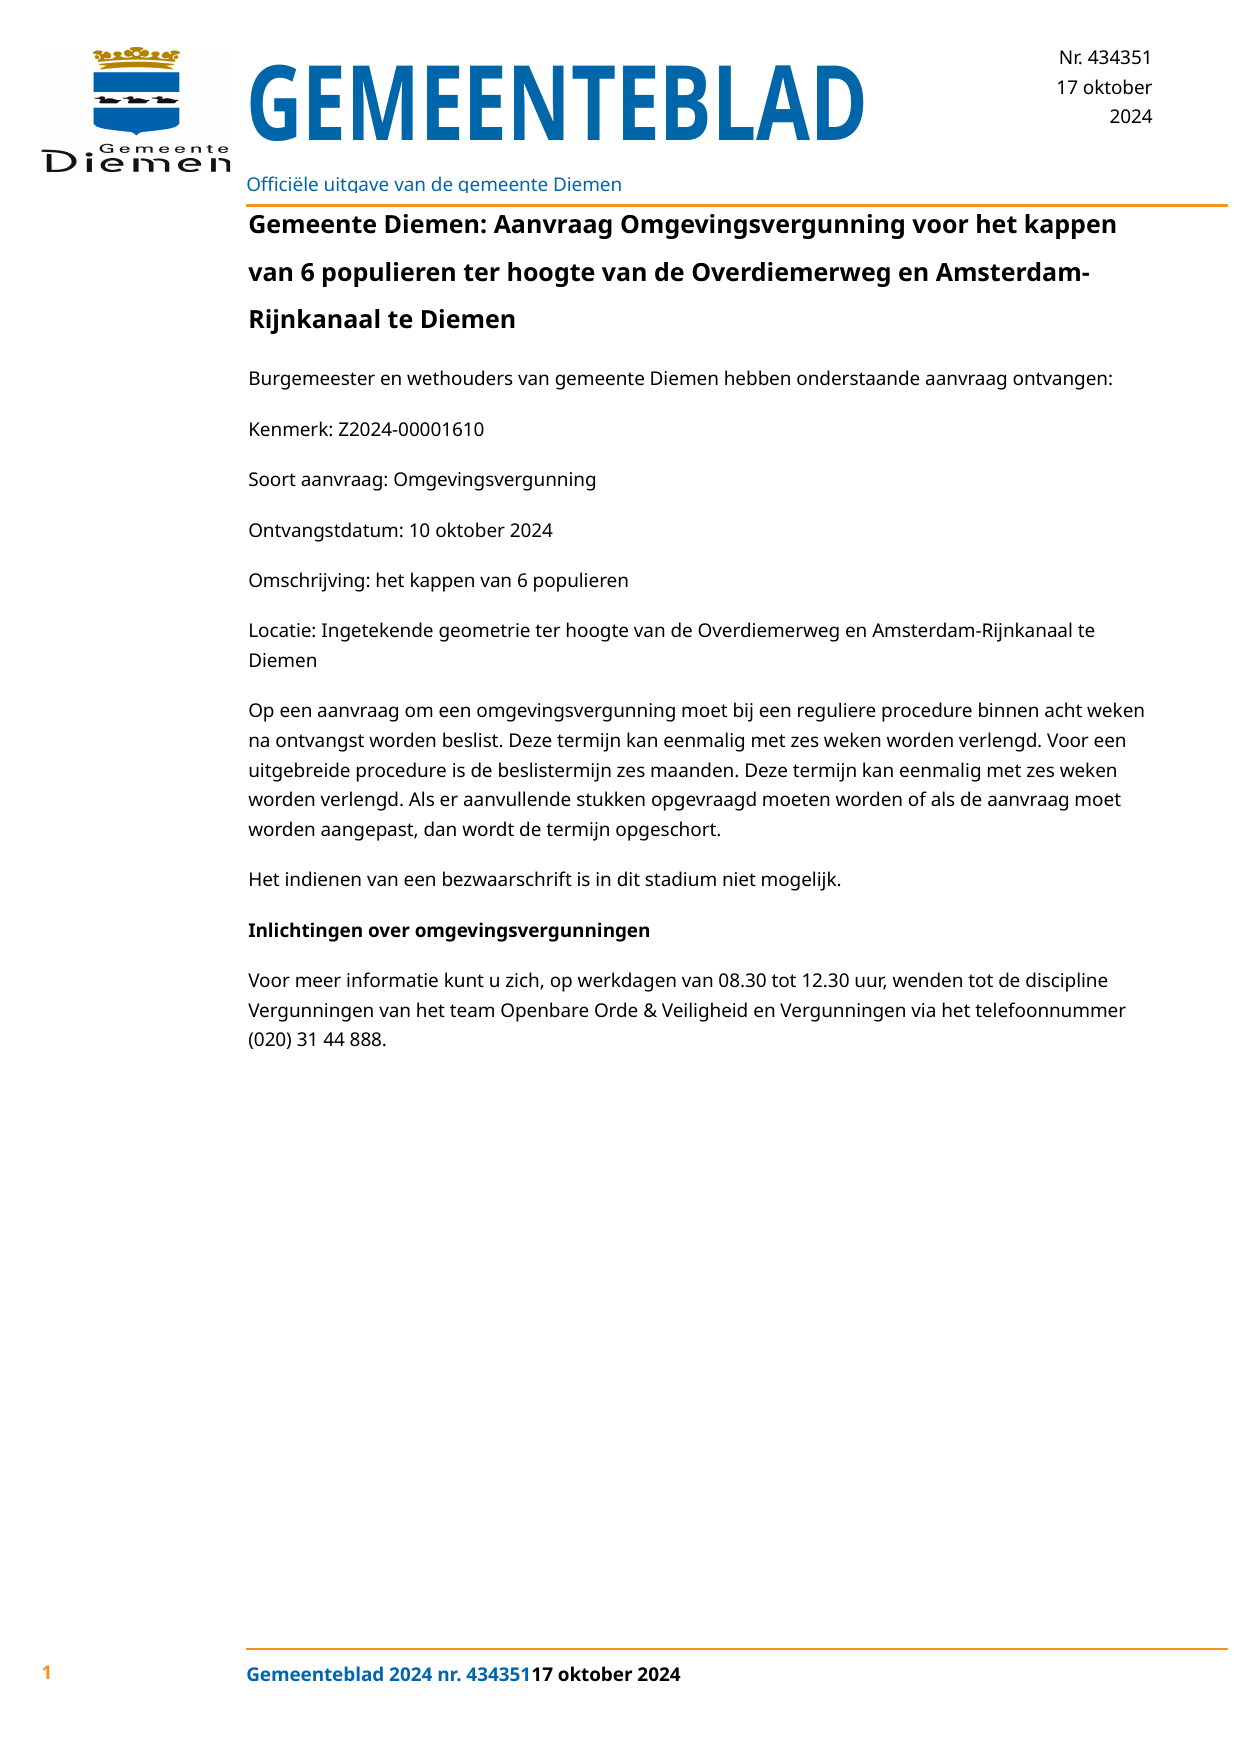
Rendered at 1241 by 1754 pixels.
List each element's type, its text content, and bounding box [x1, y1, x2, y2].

text Voor meer informatie kunt u zich, op werkdagen van 08.30 tot 12.30 uur, wenden tot de discipline Vergunningen van het team Openbare Orde & Veiligheid en Vergunningen via het telefoonnummer (020) 31 44 888. [248, 967, 1152, 1052]
text Soort aanvraag: Omgevingsvergunning [248, 466, 1152, 492]
text Burgemeester en wethouders van gemeente Diemen hebben onderstaande aanvraag ontvangen: [248, 366, 1152, 391]
text Inlichtingen over omgevingsvergunningen [248, 917, 1152, 942]
text Kenmerk: Z2024-00001610 [248, 416, 1152, 442]
text Gemeente Diemen: Aanvraag Omgevingsvergunning voor het kappen van 6 populieren ter hoogte van de Overdiemerweg en Amsterdam-Rijnkanaal te Diemen [248, 207, 1152, 336]
text Omschrijving: het kappen van 6 populieren [248, 567, 1152, 593]
text Locatie: Ingetekende geometrie ter hoogte van de Overdiemerweg en Amsterdam-Rijnkanaal te Diemen [248, 618, 1152, 673]
text Het indienen van een bezwaarschrift is in dit stadium niet mogelijk. [248, 866, 1152, 892]
text Ontvangstdatum: 10 oktober 2024 [248, 517, 1152, 542]
text Op een aanvraag om een omgevingsvergunning moet bij een reguliere procedure binnen acht weken na ontvangst worden beslist. Deze termijn kan eenmalig met zes weken worden verlengd. Voor een uitgebreide procedure is de beslistermijn zes maanden. Deze termijn kan eenmalig met zes weken worden verlengd. Als er aanvullende stukken opgevraagd moeten worden of als de aanvraag moet worden aangepast, dan wordt de termijn opgeschort. [248, 698, 1152, 842]
picture [41, 47, 231, 172]
